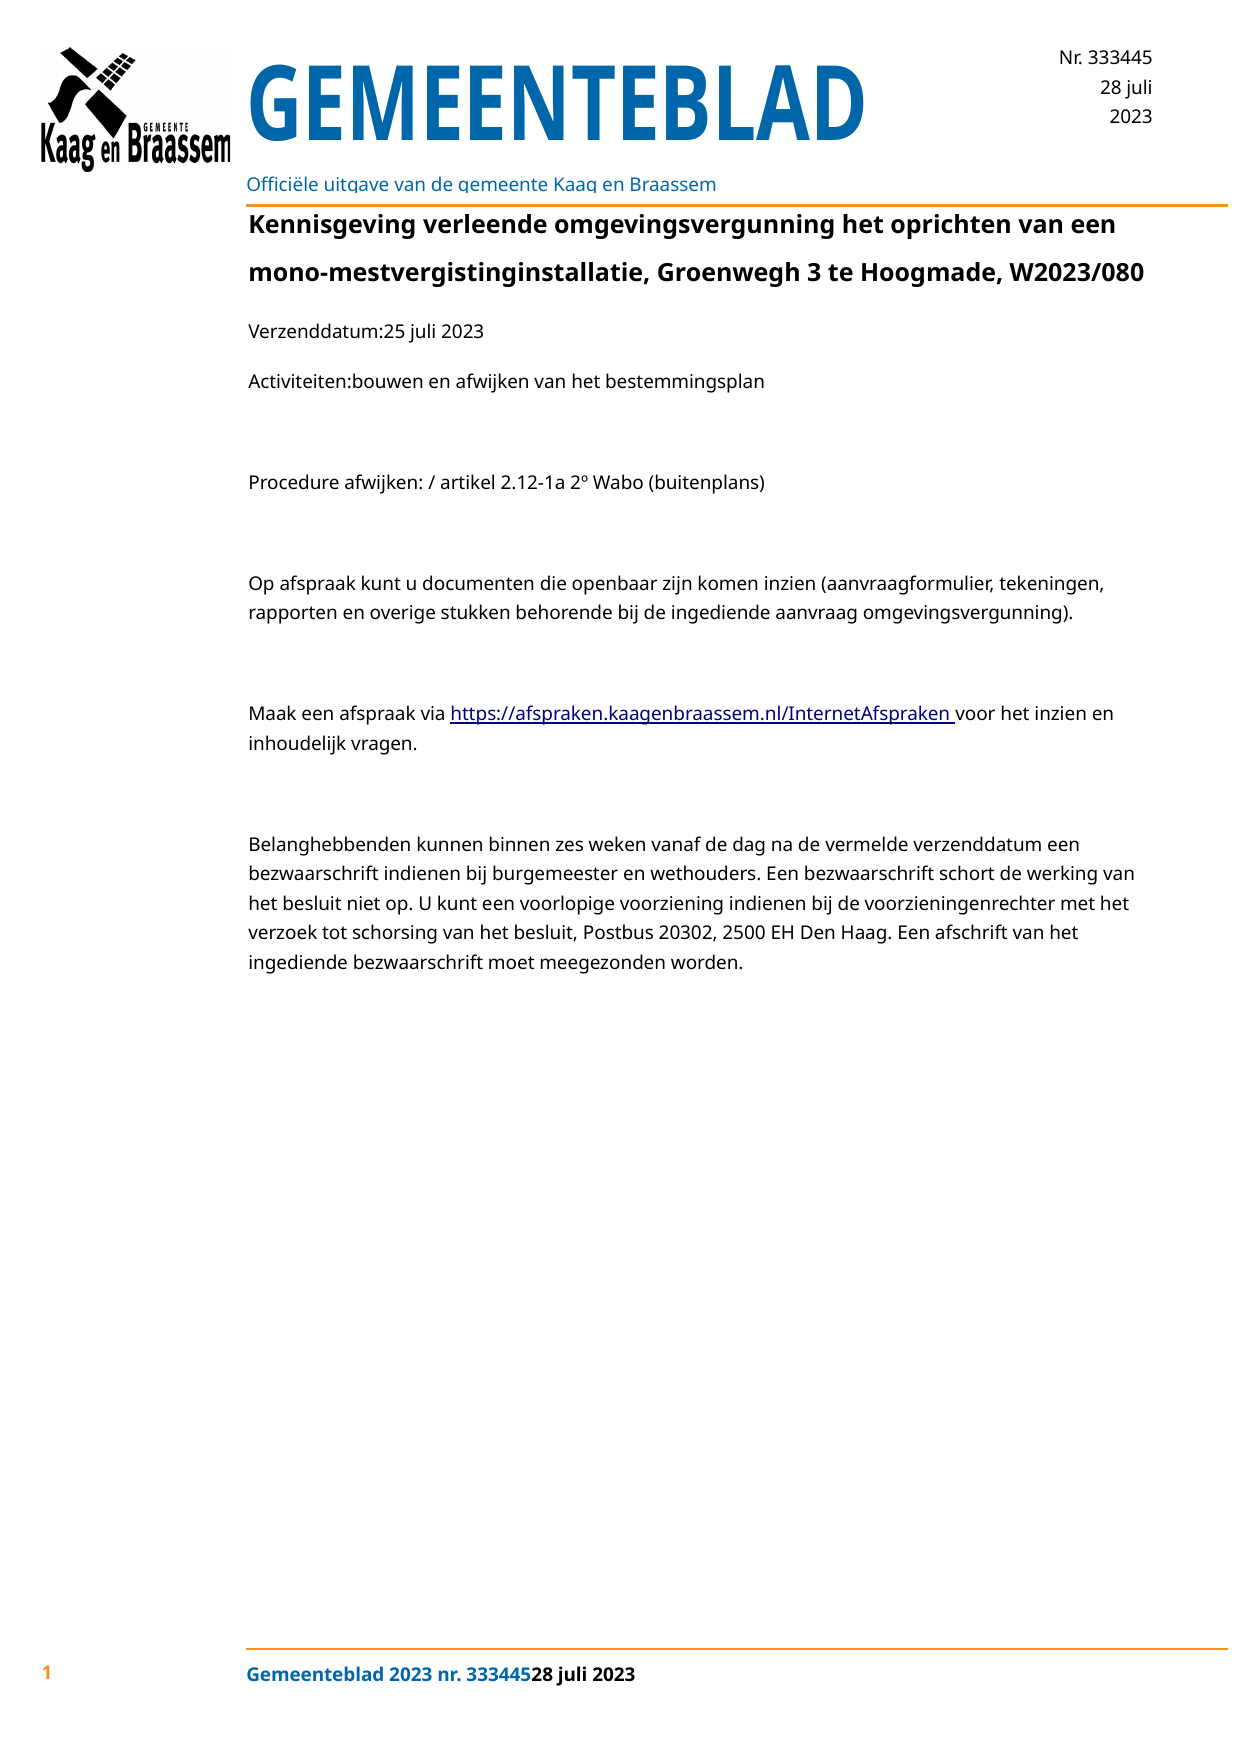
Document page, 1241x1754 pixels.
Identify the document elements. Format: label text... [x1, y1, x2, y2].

text Maak een afspraak via https://afspraken.kaagenbraassem.nl/InternetAfspraken voor het inzien en inhoudelijk vragen. [248, 700, 1152, 756]
text Activiteiten:bouwen en afwijken van het bestemmingsplan [248, 368, 1152, 394]
text Op afspraak kunt u documenten die openbaar zijn komen inzien (aanvraagformulier, tekeningen, rapporten en overige stukken behorende bij de ingediende aanvraag omgevingsvergunning). [248, 570, 1152, 625]
text Procedure afwijken: / artikel 2.12-1a 2º Wabo (buitenplans) [248, 469, 1152, 495]
text Kennisgeving verleende omgevingsvergunning het oprichten van een mono-mestvergistinginstallatie, Groenwegh 3 te Hoogmade, W2023/080 [248, 207, 1152, 288]
text Belanghebbenden kunnen binnen zes weken vanaf de dag na de vermelde verzenddatum een bezwaarschrift indienen bij burgemeester en wethouders. Een bezwaarschrift schort de werking van het besluit niet op. U kunt een voorlopige voorziening indienen bij de voorzieningenrechter met het verzoek tot schorsing van het besluit, Postbus 20302, 2500 EH Den Haag. Een afschrift van het ingediende bezwaarschrift moet meegezonden worden. [248, 831, 1152, 975]
text Verzenddatum:25 juli 2023 [248, 318, 1152, 344]
picture [41, 47, 231, 172]
